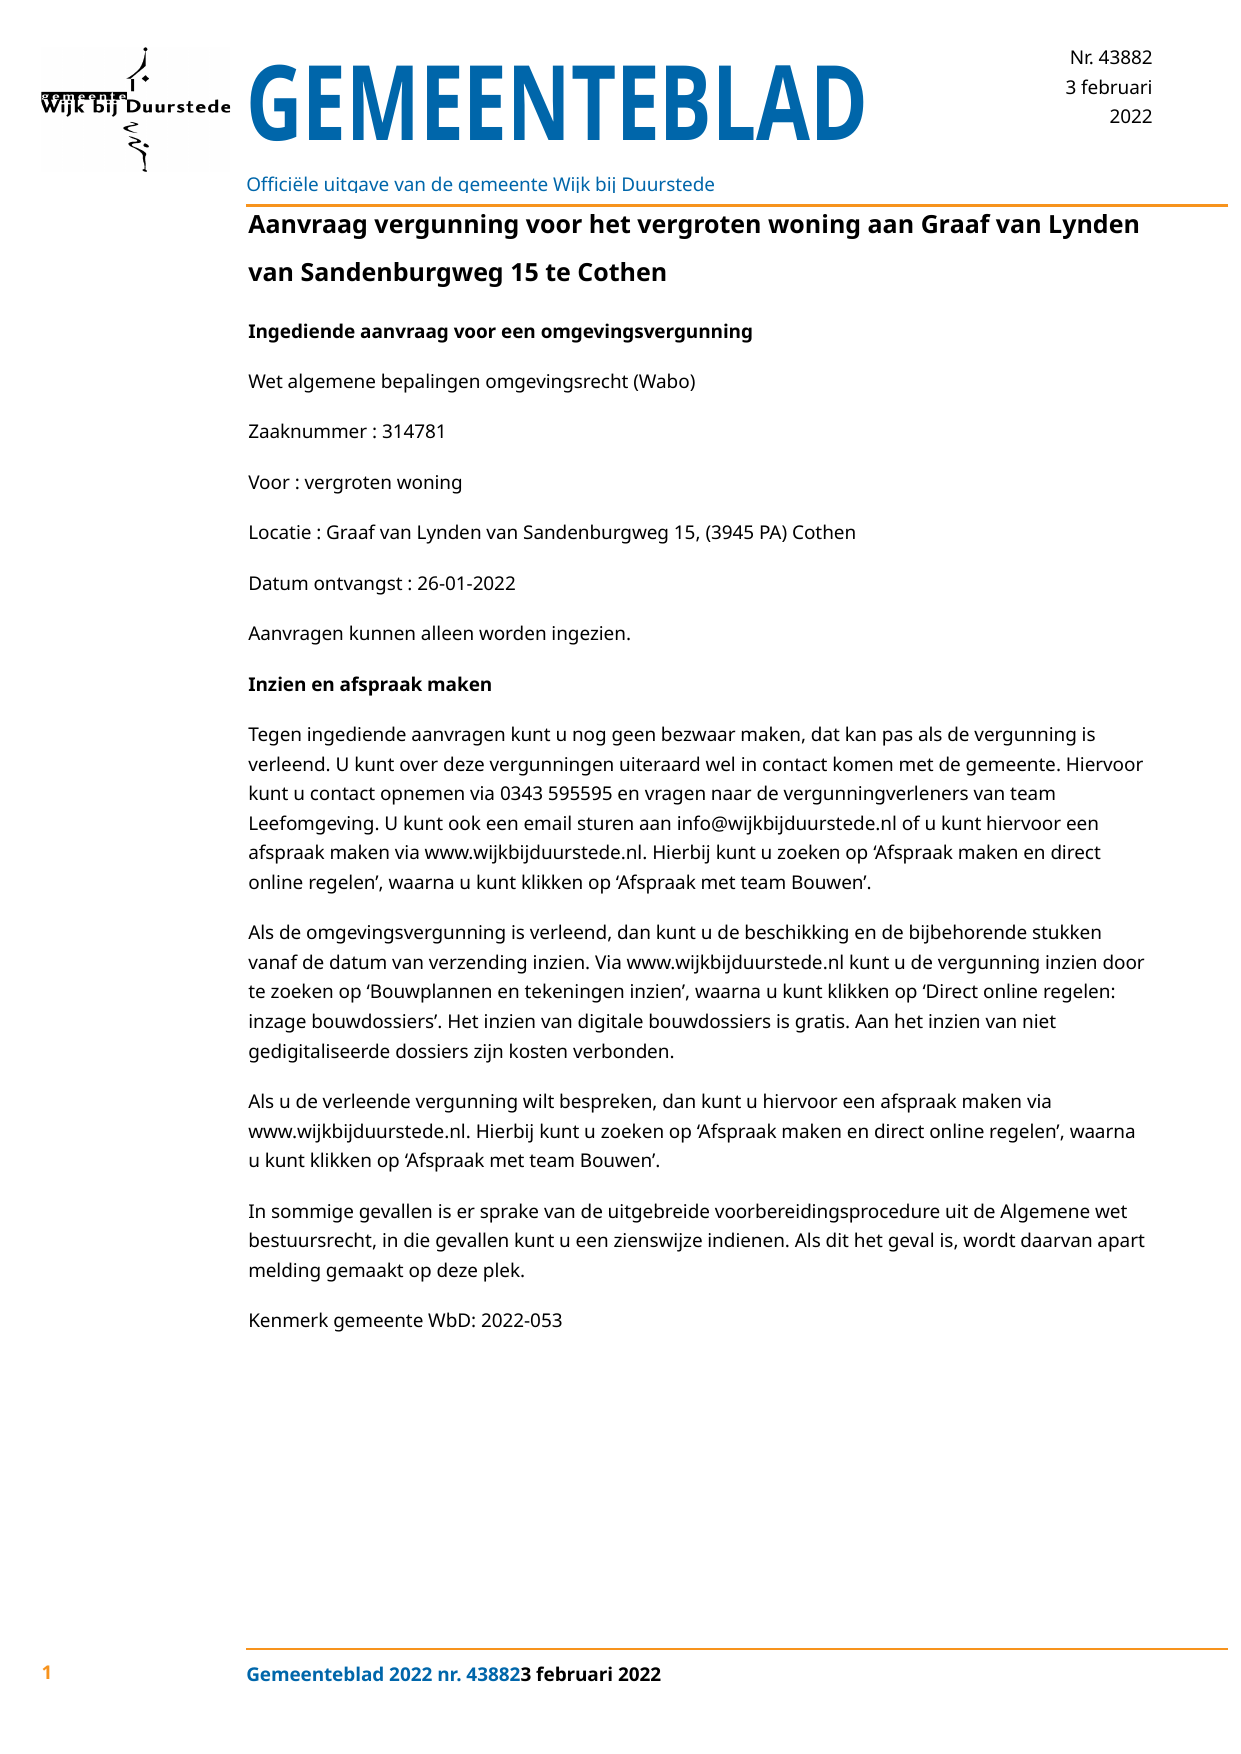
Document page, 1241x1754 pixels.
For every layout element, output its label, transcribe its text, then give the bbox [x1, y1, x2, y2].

text Aanvragen kunnen alleen worden ingezien. [248, 620, 1152, 646]
text Zaaknummer : 314781 [248, 419, 1152, 444]
text Aanvraag vergunning voor het vergroten woning aan Graaf van Lynden van Sandenburgweg 15 te Cothen [248, 207, 1152, 288]
text Voor : vergroten woning [248, 469, 1152, 495]
text Tegen ingediende aanvragen kunt u nog geen bezwaar maken, dat kan pas als de vergunning is verleend. U kunt over deze vergunningen uiteraard wel in contact komen met de gemeente. Hiervoor kunt u contact opnemen via 0343 595595 en vragen naar de vergunningverleners van team Leefomgeving. U kunt ook een email sturen aan info@wijkbijduurstede.nl of u kunt hiervoor een afspraak maken via www.wijkbijduurstede.nl. Hierbij kunt u zoeken op ‘Afspraak maken en direct online regelen’, waarna u kunt klikken op ‘Afspraak met team Bouwen’. [248, 721, 1152, 895]
text Ingediende aanvraag voor een omgevingsvergunning [248, 318, 1152, 344]
picture [41, 47, 231, 172]
text Wet algemene bepalingen omgevingsrecht (Wabo) [248, 368, 1152, 394]
text Als u de verleende vergunning wilt bespreken, dan kunt u hiervoor een afspraak maken via www.wijkbijduurstede.nl. Hierbij kunt u zoeken op ‘Afspraak maken en direct online regelen’, waarna u kunt klikken op ‘Afspraak met team Bouwen’. [248, 1088, 1152, 1173]
text Kenmerk gemeente WbD: 2022-053 [248, 1307, 1152, 1333]
text Als de omgevingsvergunning is verleend, dan kunt u de beschikking en de bijbehorende stukken vanaf de datum van verzending inzien. Via www.wijkbijduurstede.nl kunt u de vergunning inzien door te zoeken op ‘Bouwplannen en tekeningen inzien’, waarna u kunt klikken op ‘Direct online regelen: inzage bouwdossiers’. Het inzien van digitale bouwdossiers is gratis. Aan het inzien van niet gedigitaliseerde dossiers zijn kosten verbonden. [248, 919, 1152, 1064]
text Locatie : Graaf van Lynden van Sandenburgweg 15, (3945 PA) Cothen [248, 519, 1152, 545]
text In sommige gevallen is er sprake van de uitgebreide voorbereidingsprocedure uit de Algemene wet bestuursrecht, in die gevallen kunt u een zienswijze indienen. Als dit het geval is, wordt daarvan apart melding gemaakt op deze plek. [248, 1198, 1152, 1283]
text Datum ontvangst : 26-01-2022 [248, 570, 1152, 596]
text Inzien en afspraak maken [248, 671, 1152, 697]
